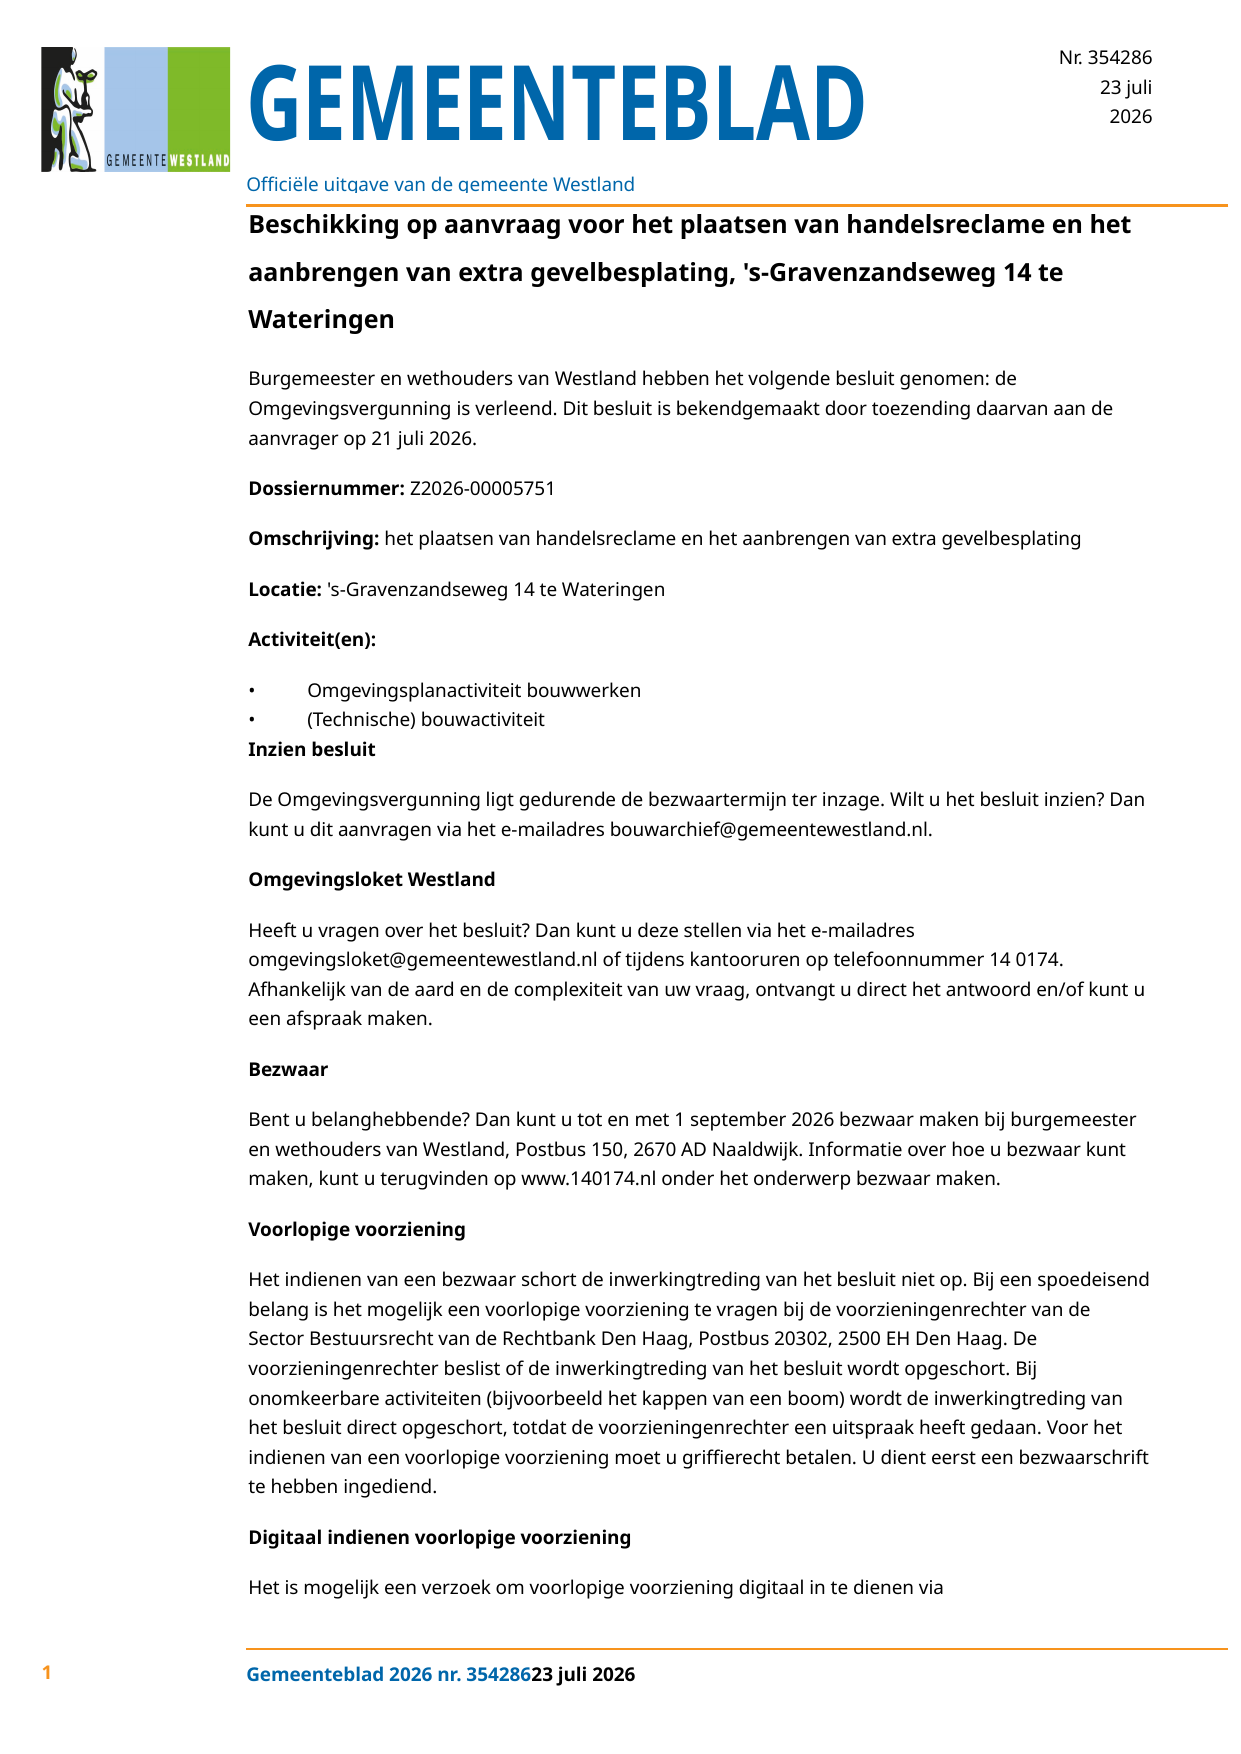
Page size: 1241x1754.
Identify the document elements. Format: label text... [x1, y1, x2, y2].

text Heeft u vragen over het besluit? Dan kunt u deze stellen via het e-mailadres omgevingsloket@gemeentewestland.nl of tijdens kantooruren op telefoonnummer 14 0174. Afhankelijk van de aard en de complexiteit van uw vraag, ontvangt u direct het antwoord en/of kunt u een afspraak maken. [248, 917, 1152, 1031]
text Het is mogelijk een verzoek om voorlopige voorziening digitaal in te dienen via [248, 1574, 1152, 1600]
picture [41, 47, 231, 172]
text Omgevingsloket Westland [248, 866, 1152, 892]
list Omgevingsplanactiviteit bouwwerken [248, 677, 1152, 702]
text Beschikking op aanvraag voor het plaatsen van handelsreclame en het aanbrengen van extra gevelbesplating, 's-Gravenzandseweg 14 te Wateringen [248, 207, 1152, 336]
text Inzien besluit [248, 736, 1152, 762]
text Het indienen van een bezwaar schort de inwerkingtreding van het besluit niet op. Bij een spoedeisend belang is het mogelijk een voorlopige voorziening te vragen bij de voorzieningenrechter van de Sector Bestuursrecht van de Rechtbank Den Haag, Postbus 20302, 2500 EH Den Haag. De voorzieningenrechter beslist of de inwerkingtreding van het besluit wordt opgeschort. Bij onomkeerbare activiteiten (bijvoorbeeld het kappen van een boom) wordt de inwerkingtreding van het besluit direct opgeschort, totdat de voorzieningenrechter een uitspraak heeft gedaan. Voor het indienen van een voorlopige voorziening moet u griffierecht betalen. U dient eerst een bezwaarschrift te hebben ingediend. [248, 1266, 1152, 1499]
text Activiteit(en): [248, 626, 1152, 652]
text De Omgevingsvergunning ligt gedurende de bezwaartermijn ter inzage. Wilt u het besluit inzien? Dan kunt u dit aanvragen via het e-mailadres bouwarchief@gemeentewestland.nl. [248, 786, 1152, 842]
text Bezwaar [248, 1056, 1152, 1082]
text Bent u belanghebbende? Dan kunt u tot en met 1 september 2026 bezwaar maken bij burgemeester en wethouders van Westland, Postbus 150, 2670 AD Naaldwijk. Informatie over hoe u bezwaar kunt maken, kunt u terugvinden op www.140174.nl onder het onderwerp bezwaar maken. [248, 1106, 1152, 1191]
text Dossiernummer: Z2026-00005751 [248, 475, 1152, 501]
text Omschrijving: het plaatsen van handelsreclame en het aanbrengen van extra gevelbesplating [248, 526, 1152, 551]
text Digitaal indienen voorlopige voorziening [248, 1524, 1152, 1549]
text Locatie: 's-Gravenzandseweg 14 te Wateringen [248, 576, 1152, 602]
text Burgemeester en wethouders van Westland hebben het volgende besluit genomen: de Omgevingsvergunning is verleend. Dit besluit is bekendgemaakt door toezending daarvan aan de aanvrager op 21 juli 2026. [248, 366, 1152, 450]
text Voorlopige voorziening [248, 1216, 1152, 1242]
list (Technische) bouwactiviteit [248, 706, 1152, 732]
